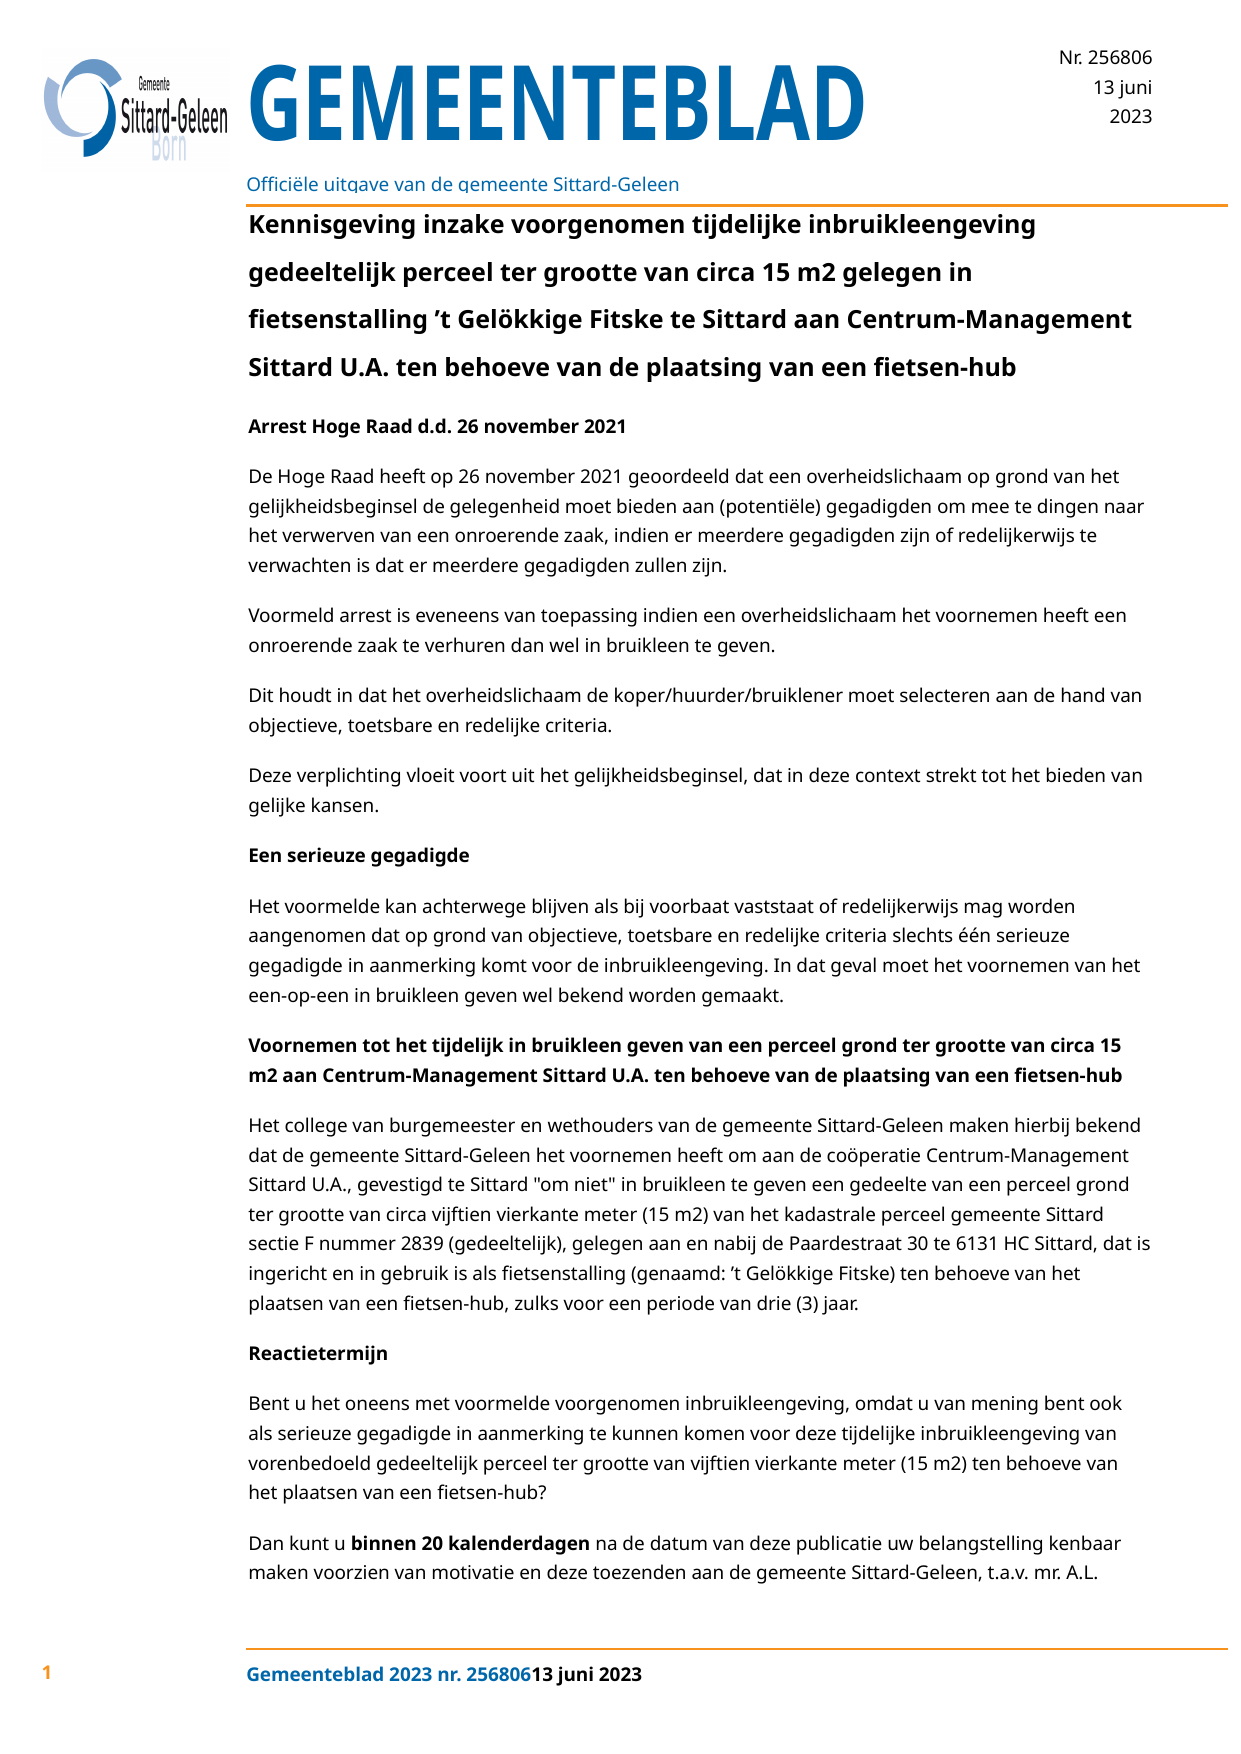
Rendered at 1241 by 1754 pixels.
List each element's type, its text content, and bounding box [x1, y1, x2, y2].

text Deze verplichting vloeit voort uit het gelijkheidsbeginsel, dat in deze context strekt tot het bieden van gelijke kansen. [248, 763, 1152, 818]
text Voornemen tot het tijdelijk in bruikleen geven van een perceel grond ter grootte van circa 15 m2 aan Centrum-Management Sittard U.A. ten behoeve van de plaatsing van een fietsen-hub [248, 1032, 1152, 1088]
text Het college van burgemeester en wethouders van de gemeente Sittard-Geleen maken hierbij bekend dat de gemeente Sittard-Geleen het voornemen heeft om aan de coöperatie Centrum-Management Sittard U.A., gevestigd te Sittard "om niet" in bruikleen te geven een gedeelte van een perceel grond ter grootte van circa vijftien vierkante meter (15 m2) van het kadastrale perceel gemeente Sittard sectie F nummer 2839 (gedeeltelijk), gelegen aan en nabij de Paardestraat 30 te 6131 HC Sittard, dat is ingericht en in gebruik is als fietsenstalling (genaamd: ’t Gelökkige Fitske) ten behoeve van het plaatsen van een fietsen-hub, zulks voor een periode van drie (3) jaar. [248, 1112, 1152, 1316]
text Kennisgeving inzake voorgenomen tijdelijke inbruikleengeving gedeeltelijk perceel ter grootte van circa 15 m2 gelegen in fietsenstalling ’t Gelökkige Fitske te Sittard aan Centrum-Management Sittard U.A. ten behoeve van de plaatsing van een fietsen-hub [248, 207, 1152, 384]
text Bent u het oneens met voormelde voorgenomen inbruikleengeving, omdat u van mening bent ook als serieuze gegadigde in aanmerking te kunnen komen voor deze tijdelijke inbruikleengeving van vorenbedoeld gedeeltelijk perceel ter grootte van vijftien vierkante meter (15 m2) ten behoeve van het plaatsen van een fietsen-hub? [248, 1391, 1152, 1505]
text Voormeld arrest is eveneens van toepassing indien een overheidslichaam het voornemen heeft een onroerende zaak te verhuren dan wel in bruikleen te geven. [248, 603, 1152, 658]
text Dan kunt u binnen 20 kalenderdagen na de datum van deze publicatie uw belangstelling kenbaar maken voorzien van motivatie en deze toezenden aan de gemeente Sittard-Geleen, t.a.v. mr. A.L. [248, 1530, 1152, 1585]
text Het voormelde kan achterwege blijven als bij voorbaat vaststaat of redelijkerwijs mag worden aangenomen dat op grond van objectieve, toetsbare en redelijke criteria slechts één serieuze gegadigde in aanmerking komt voor de inbruikleengeving. In dat geval moet het voornemen van het een-op-een in bruikleen geven wel bekend worden gemaakt. [248, 893, 1152, 1008]
text Dit houdt in dat het overheidslichaam de koper/huurder/bruiklener moet selecteren aan de hand van objectieve, toetsbare en redelijke criteria. [248, 683, 1152, 738]
text De Hoge Raad heeft op 26 november 2021 geoordeeld dat een overheidslichaam op grond van het gelijkheidsbeginsel de gelegenheid moet bieden aan (potentiële) gegadigden om mee te dingen naar het verwerven van een onroerende zaak, indien er meerdere gegadigden zijn of redelijkerwijs te verwachten is dat er meerdere gegadigden zullen zijn. [248, 463, 1152, 578]
text Een serieuze gegadigde [248, 843, 1152, 868]
text Arrest Hoge Raad d.d. 26 november 2021 [248, 413, 1152, 439]
text Reactietermijn [248, 1340, 1152, 1366]
picture [41, 47, 231, 172]
